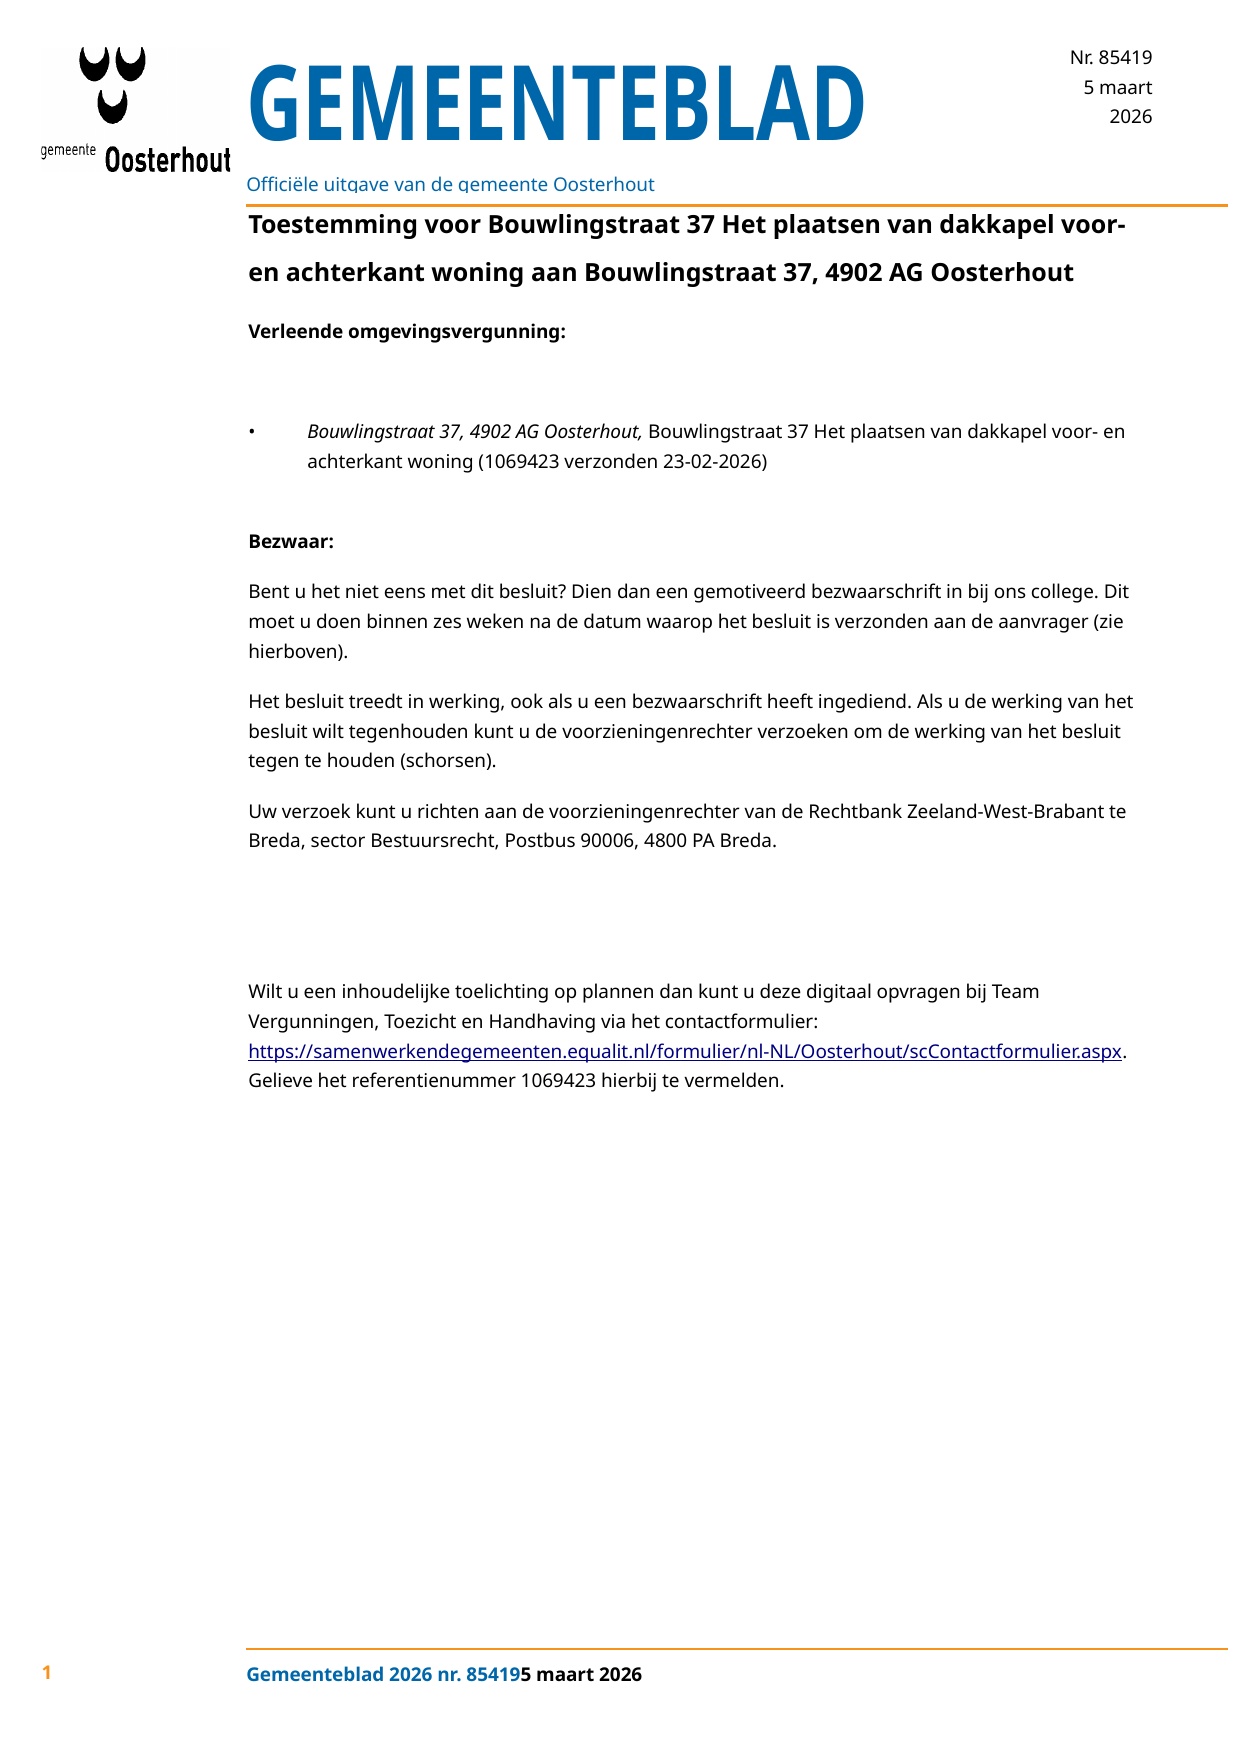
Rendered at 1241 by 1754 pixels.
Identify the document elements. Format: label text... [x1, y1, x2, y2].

text Toestemming voor Bouwlingstraat 37 Het plaatsen van dakkapel voor- en achterkant woning aan Bouwlingstraat 37, 4902 AG Oosterhout [248, 207, 1152, 288]
text Bent u het niet eens met dit besluit? Dien dan een gemotiveerd bezwaarschrift in bij ons college. Dit moet u doen binnen zes weken na de datum waarop het besluit is verzonden aan de aanvrager (zie hierboven). [248, 579, 1152, 664]
text Bezwaar: [248, 528, 1152, 554]
text Wilt u een inhoudelijke toelichting op plannen dan kunt u deze digitaal opvragen bij Team Vergunningen, Toezicht en Handhaving via het contactformulier: https://samenwerkendegemeenten.equalit.nl/formulier/nl-NL/Oosterhout/scContactformulier.aspx. Gelieve het referentienummer 1069423 hierbij te vermelden. [248, 979, 1152, 1093]
list Bouwlingstraat 37, 4902 AG Oosterhout, Bouwlingstraat 37 Het plaatsen van dakkapel voor- en achterkant woning (1069423 verzonden 23-02-2026) [248, 419, 1152, 474]
text Verleende omgevingsvergunning: [248, 318, 1152, 344]
text Uw verzoek kunt u richten aan de voorzieningenrechter van de Rechtbank Zeeland-West-Brabant te Breda, sector Bestuursrecht, Postbus 90006, 4800 PA Breda. [248, 798, 1152, 853]
text Het besluit treedt in werking, ook als u een bezwaarschrift heeft ingediend. Als u de werking van het besluit wilt tegenhouden kunt u de voorzieningenrechter verzoeken om de werking van het besluit tegen te houden (schorsen). [248, 688, 1152, 773]
picture [41, 47, 231, 172]
